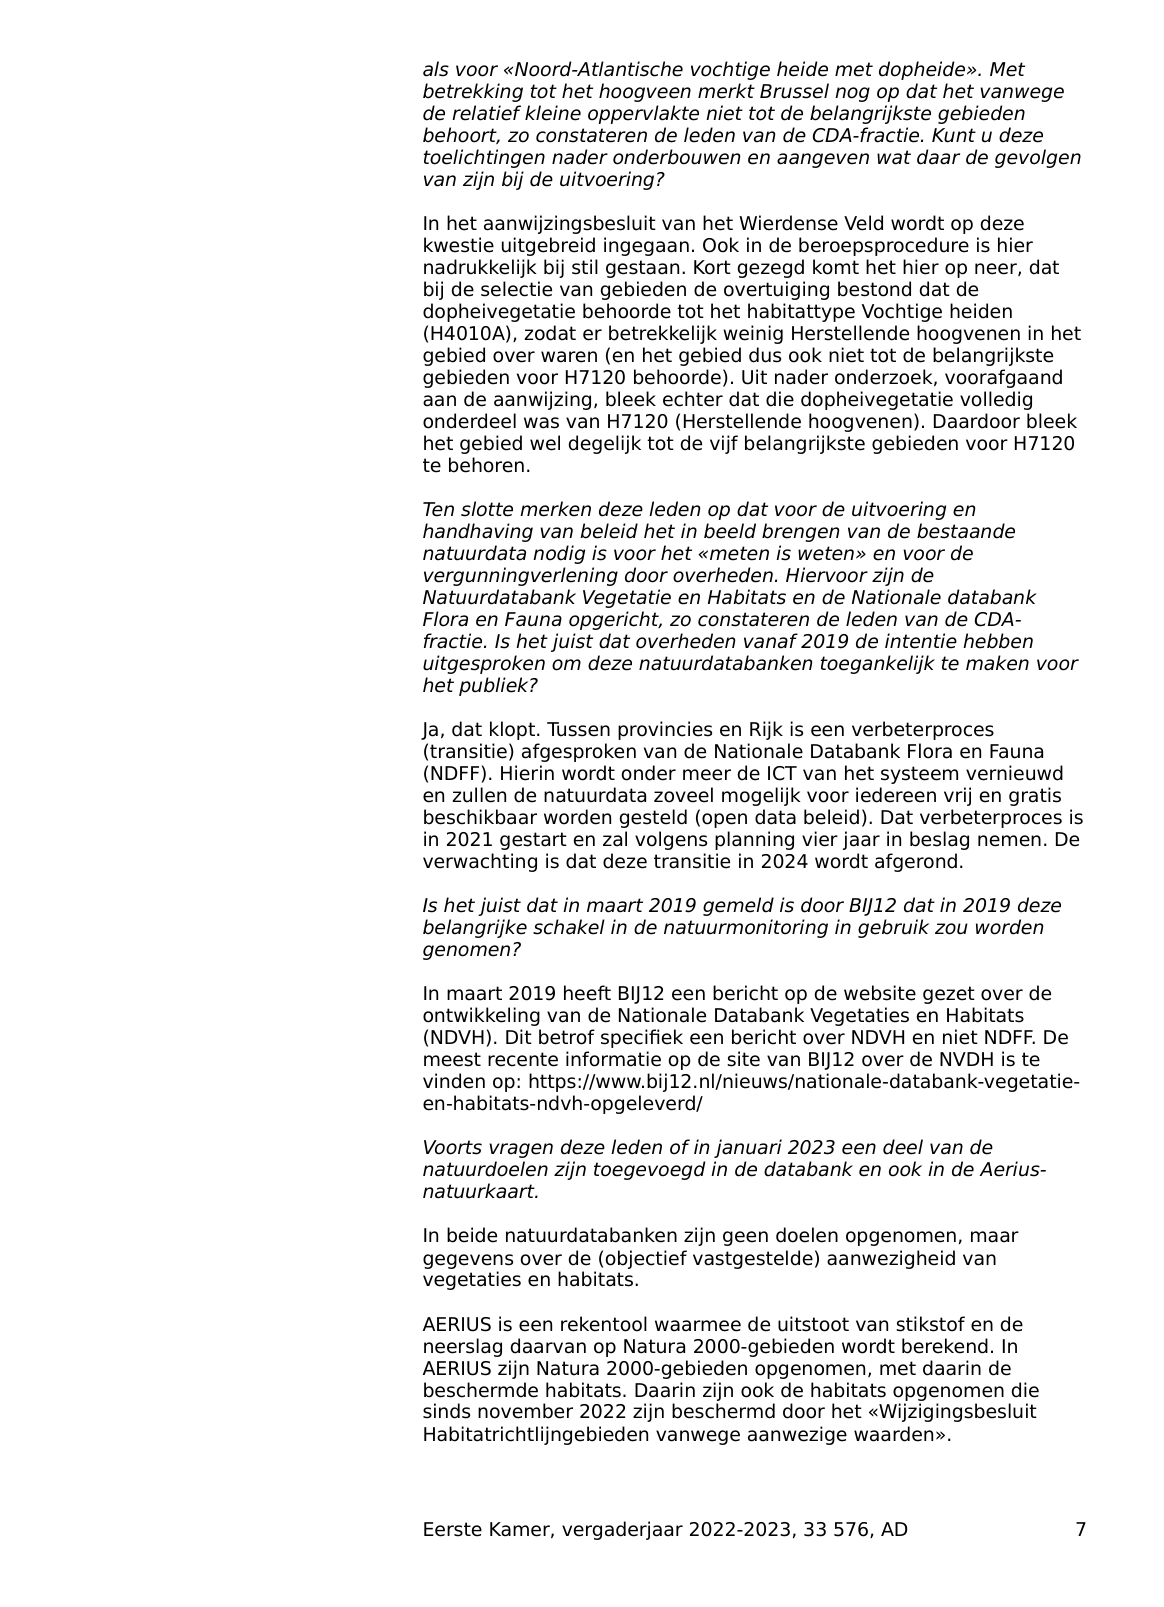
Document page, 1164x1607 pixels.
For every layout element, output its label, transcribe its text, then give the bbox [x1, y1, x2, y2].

text Is het juist dat in maart 2019 gemeld is door BIJ12 dat in 2019 deze belangrijke schakel in de natuurmonitoring in gebruik zou worden genomen? [422, 895, 1087, 961]
text In beide natuurdatabanken zijn geen doelen opgenomen, maar gegevens over de (objectief vastgestelde) aanwezigheid van vegetaties en habitats. [422, 1225, 1087, 1291]
text AERIUS is een rekentool waarmee de uitstoot van stikstof en de neerslag daarvan op Natura 2000-gebieden wordt berekend. In AERIUS zijn Natura 2000-gebieden opgenomen, met daarin de beschermde habitats. Daarin zijn ook de habitats opgenomen die sinds november 2022 zijn beschermd door het «Wijzigingsbesluit Habitatrichtlijngebieden vanwege aanwezige waarden». [422, 1313, 1087, 1445]
text In het aanwijzingsbesluit van het Wierdense Veld wordt op deze kwestie uitgebreid ingegaan. Ook in de beroepsprocedure is hier nadrukkelijk bij stil gestaan. Kort gezegd komt het hier op neer, dat bij de selectie van gebieden de overtuiging bestond dat de dopheivegetatie behoorde tot het habitattype Vochtige heiden (H4010A), zodat er betrekkelijk weinig Herstellende hoogvenen in het gebied over waren (en het gebied dus ook niet tot de belangrijkste gebieden voor H7120 behoorde). Uit nader onderzoek, voorafgaand aan de aanwijzing, bleek echter dat die dopheivegetatie volledig onderdeel was van H7120 (Herstellende hoogvenen). Daardoor bleek het gebied wel degelijk tot de vijf belangrijkste gebieden voor H7120 te behoren. [422, 213, 1087, 477]
text als voor «Noord-Atlantische vochtige heide met dopheide». Met betrekking tot het hoogveen merkt Brussel nog op dat het vanwege de relatief kleine oppervlakte niet tot de belangrijkste gebieden behoort, zo constateren de leden van de CDA-fractie. Kunt u deze toelichtingen nader onderbouwen en aangeven wat daar de gevolgen van zijn bij de uitvoering? [422, 59, 1087, 191]
text Voorts vragen deze leden of in januari 2023 een deel van de natuurdoelen zijn toegevoegd in de databank en ook in de Aerius-natuurkaart. [422, 1137, 1087, 1203]
text Ten slotte merken deze leden op dat voor de uitvoering en handhaving van beleid het in beeld brengen van de bestaande natuurdata nodig is voor het «meten is weten» en voor de vergunningverlening door overheden. Hiervoor zijn de Natuurdatabank Vegetatie en Habitats en de Nationale databank Flora en Fauna opgericht, zo constateren de leden van de CDA-fractie. Is het juist dat overheden vanaf 2019 de intentie hebben uitgesproken om deze natuurdatabanken toegankelijk te maken voor het publiek? [422, 499, 1087, 697]
text Ja, dat klopt. Tussen provincies en Rijk is een verbeterproces (transitie) afgesproken van de Nationale Databank Flora en Fauna (NDFF). Hierin wordt onder meer de ICT van het systeem vernieuwd en zullen de natuurdata zoveel mogelijk voor iedereen vrij en gratis beschikbaar worden gesteld (open data beleid). Dat verbeterproces is in 2021 gestart en zal volgens planning vier jaar in beslag nemen. De verwachting is dat deze transitie in 2024 wordt afgerond. [422, 719, 1087, 873]
text In maart 2019 heeft BIJ12 een bericht op de website gezet over de ontwikkeling van de Nationale Databank Vegetaties en Habitats (NDVH). Dit betrof specifiek een bericht over NDVH en niet NDFF. De meest recente informatie op de site van BIJ12 over de NVDH is te vinden op: https://www.bij12.nl/nieuws/nationale-databank-vegetatie-en-habitats-ndvh-opgeleverd/ [422, 983, 1087, 1115]
